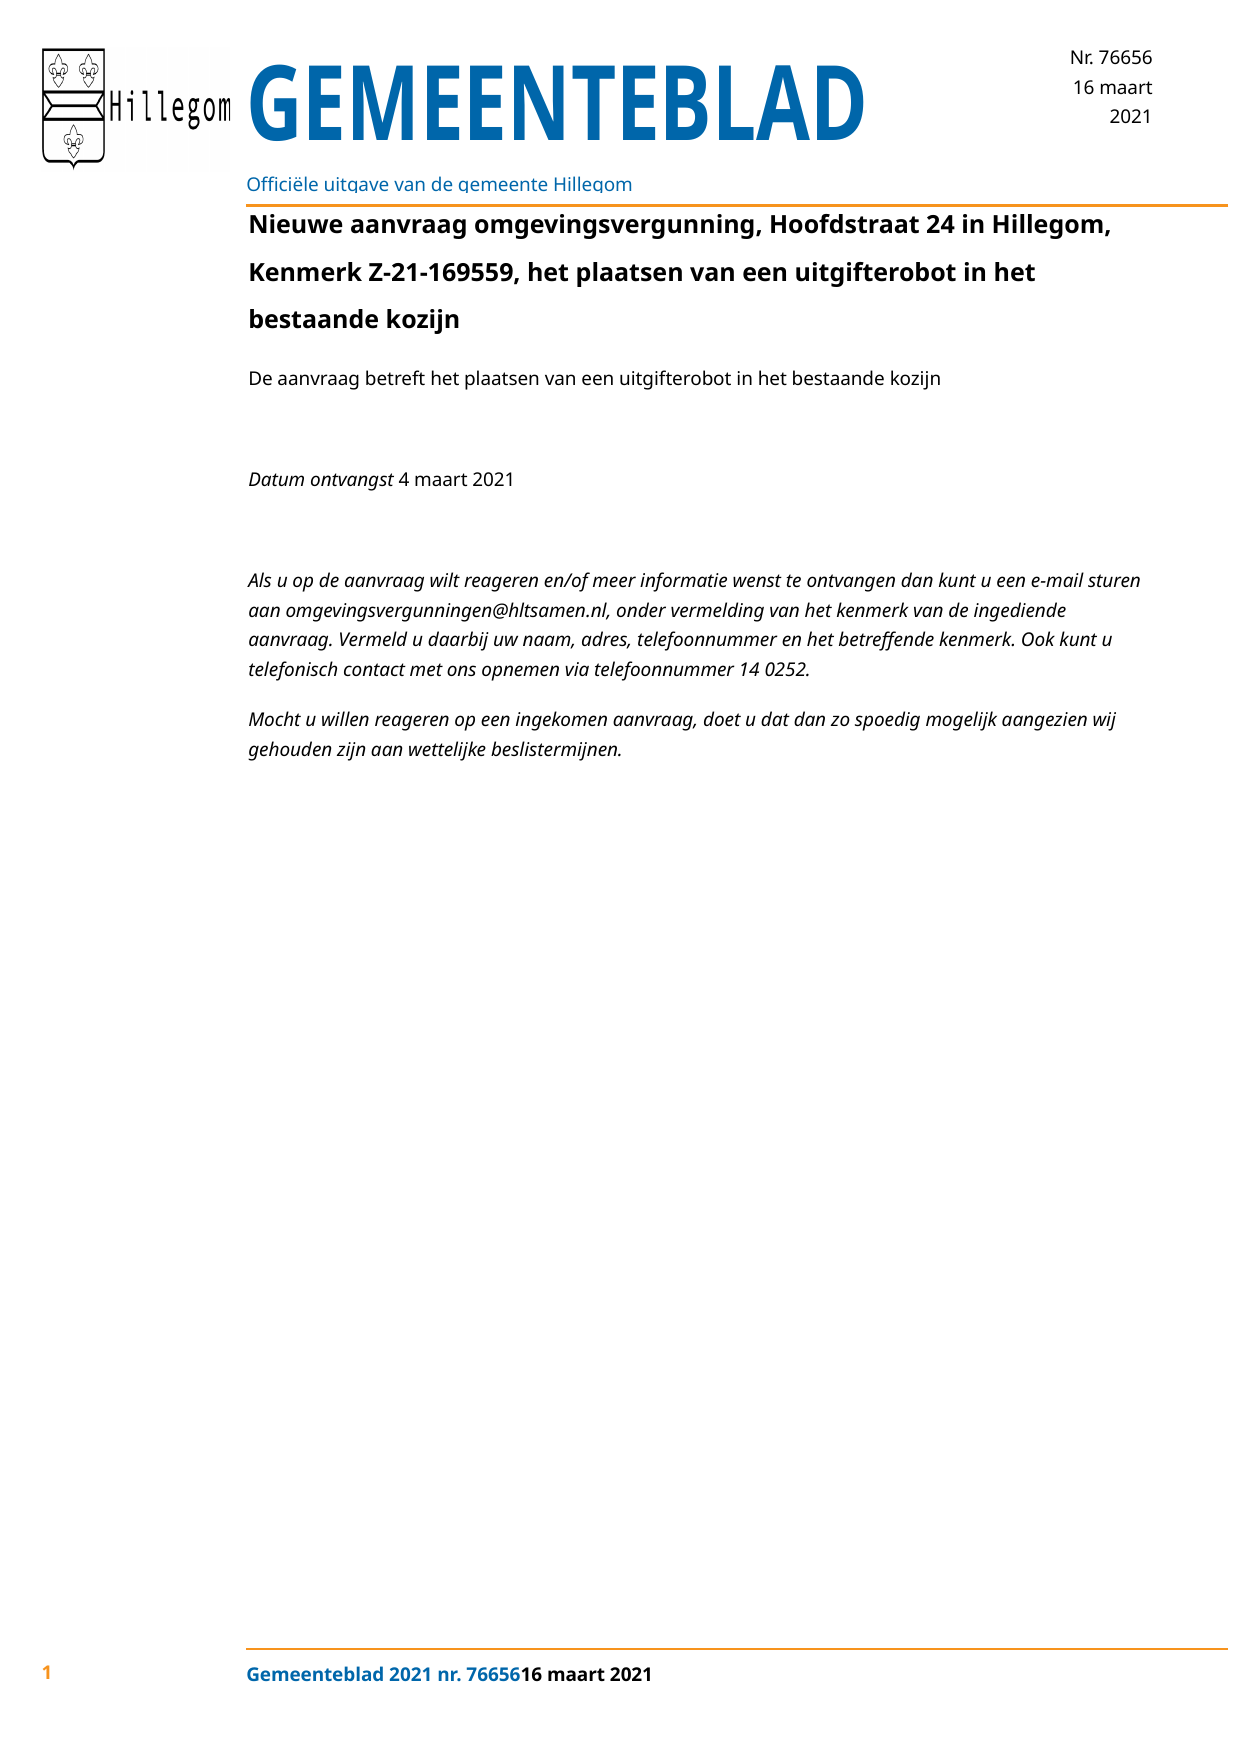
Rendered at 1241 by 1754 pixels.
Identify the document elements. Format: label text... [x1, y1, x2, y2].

picture [41, 47, 231, 172]
text Datum ontvangst 4 maart 2021 [248, 466, 1152, 492]
text Als u op de aanvraag wilt reageren en/of meer informatie wenst te ontvangen dan kunt u een e-mail sturen aan omgevingsvergunningen@hltsamen.nl, onder vermelding van het kenmerk van de ingediende aanvraag. Vermeld u daarbij uw naam, adres, telefoonnummer en het betreffende kenmerk. Ook kunt u telefonisch contact met ons opnemen via telefoonnummer 14 0252. [248, 567, 1152, 682]
text De aanvraag betreft het plaatsen van een uitgifterobot in het bestaande kozijn [248, 366, 1152, 391]
text Nieuwe aanvraag omgevingsvergunning, Hoofdstraat 24 in Hillegom, Kenmerk Z-21-169559, het plaatsen van een uitgifterobot in het bestaande kozijn [248, 207, 1152, 336]
text Mocht u willen reageren op een ingekomen aanvraag, doet u dat dan zo spoedig mogelijk aangezien wij gehouden zijn aan wettelijke beslistermijnen. [248, 706, 1152, 762]
